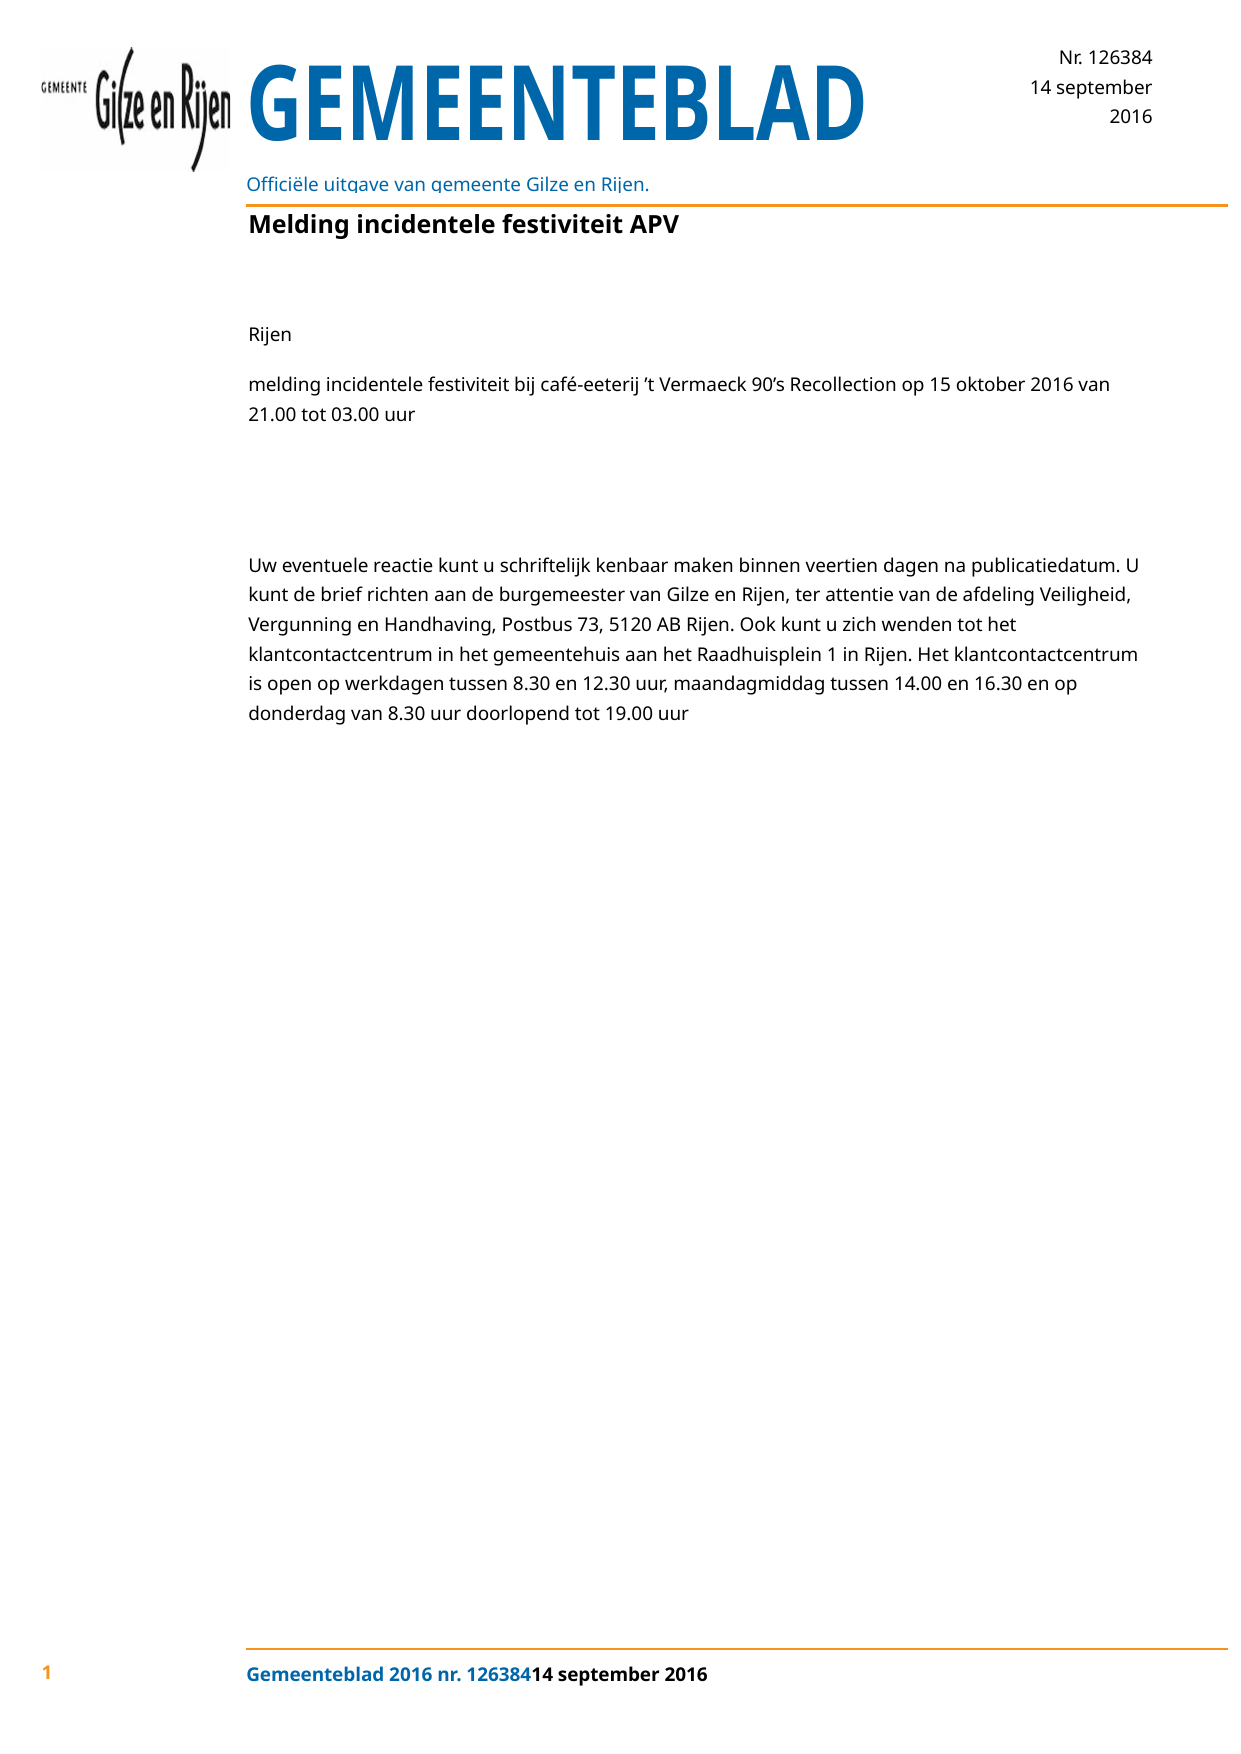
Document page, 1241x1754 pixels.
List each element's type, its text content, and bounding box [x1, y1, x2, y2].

text Uw eventuele reactie kunt u schriftelijk kenbaar maken binnen veertien dagen na publicatiedatum. U kunt de brief richten aan de burgemeester van Gilze en Rijen, ter attentie van de afdeling Veiligheid, Vergunning en Handhaving, Postbus 73, 5120 AB Rijen. Ook kunt u zich wenden tot het klantcontactcentrum in het gemeentehuis aan het Raadhuisplein 1 in Rijen. Het klantcontactcentrum is open op werkdagen tussen 8.30 en 12.30 uur, maandagmiddag tussen 14.00 en 16.30 en op donderdag van 8.30 uur doorlopend tot 19.00 uur [248, 552, 1152, 726]
text melding incidentele festiviteit bij café-eeterij ’t Vermaeck 90’s Recollection op 15 oktober 2016 van 21.00 tot 03.00 uur [248, 371, 1152, 426]
text Melding incidentele festiviteit APV [248, 207, 1152, 241]
text Rijen [248, 321, 1152, 346]
picture [41, 47, 231, 172]
